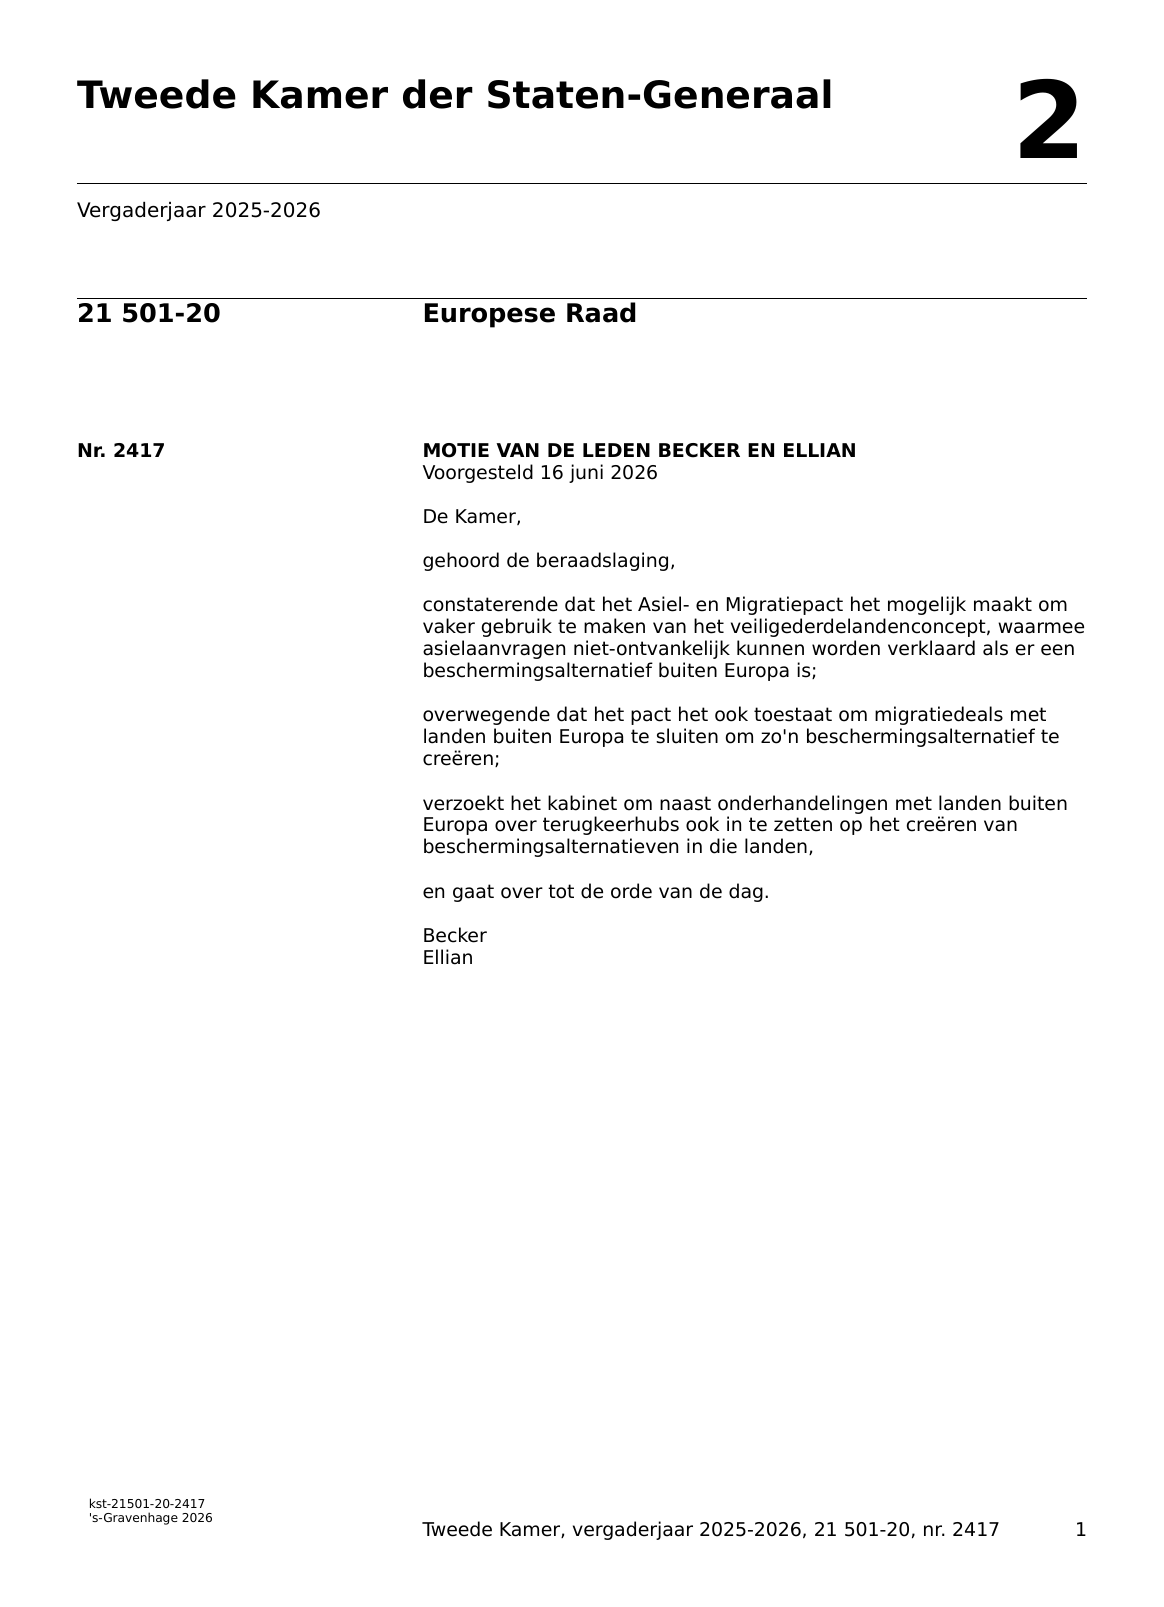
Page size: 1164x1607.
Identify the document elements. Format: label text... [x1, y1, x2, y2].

text kst-21501-20-2417 [88, 1497, 323, 1511]
text Voorgesteld 16 juni 2026 [422, 462, 1087, 484]
table_header 2 [886, 59, 1087, 183]
text verzoekt het kabinet om naast onderhandelingen met landen buiten Europa over terugkeerhubs ook in te zetten op het creëren van beschermingsalternatieven in die landen, [422, 792, 1087, 858]
text en gaat over tot de orde van de dag. [422, 881, 1087, 902]
subtitle Nr. 2417 MOTIE VAN DE LEDEN BECKER EN ELLIAN [77, 440, 1087, 462]
table_cell Vergaderjaar 2025-2026 [77, 184, 1087, 298]
text constaterende dat het Asiel- en Migratiepact het mogelijk maakt om vaker gebruik te maken van het veiligederdelandenconcept, waarmee asielaanvragen niet-ontvankelijk kunnen worden verklaard als er een beschermingsalternatief buiten Europa is; [422, 594, 1087, 682]
text gehoord de beraadslaging, [422, 550, 1087, 572]
text De Kamer, [422, 506, 1087, 528]
text overwegende dat het pact het ook toestaat om migratiedeals met landen buiten Europa te sluiten om zo'n beschermingsalternatief te creëren; [422, 704, 1087, 770]
text Becker [422, 925, 1087, 947]
text Ellian [422, 947, 1087, 969]
subtitle 21 501-20 Europese Raad [77, 299, 1087, 329]
text 's-Gravenhage 2026 [88, 1511, 323, 1525]
table_header Tweede Kamer der Staten-Generaal [77, 59, 886, 183]
